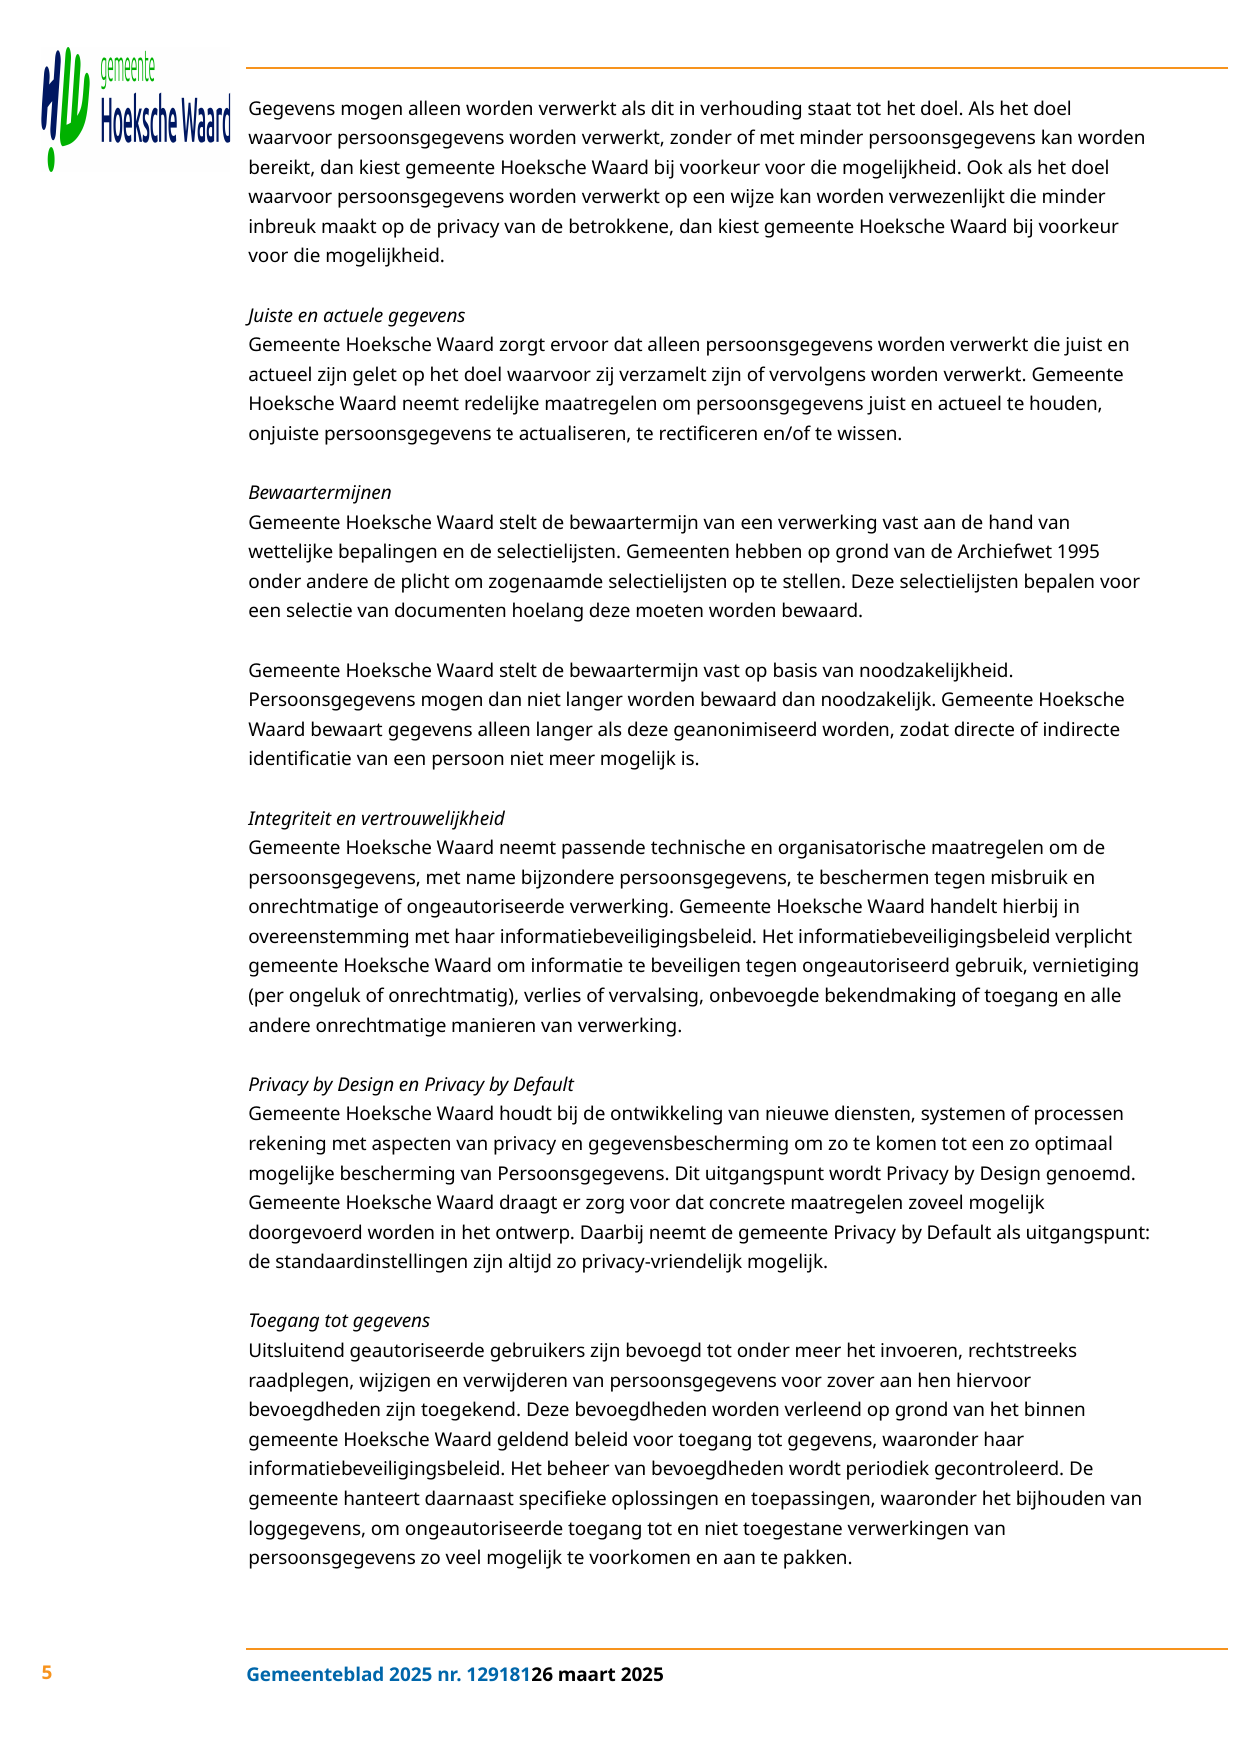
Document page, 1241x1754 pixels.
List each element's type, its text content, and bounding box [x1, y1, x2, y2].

text Gemeente Hoeksche Waard stelt de bewaartermijn van een verwerking vast aan de hand van wettelijke bepalingen en de selectielijsten. Gemeenten hebben op grond van de Archiefwet 1995 onder andere de plicht om zogenaamde selectielijsten op te stellen. Deze selectielijsten bepalen voor een selectie van documenten hoelang deze moeten worden bewaard. [248, 509, 1152, 623]
text Bewaartermijnen [248, 479, 1152, 505]
text Toegang tot gegevens [248, 1308, 1152, 1333]
text Integriteit en vertrouwelijkheid [248, 805, 1152, 831]
text Gemeente Hoeksche Waard zorgt ervoor dat alleen persoonsgegevens worden verwerkt die juist en actueel zijn gelet op het doel waarvoor zij verzamelt zijn of vervolgens worden verwerkt. Gemeente Hoeksche Waard neemt redelijke maatregelen om persoonsgegevens juist en actueel te houden, onjuiste persoonsgegevens te actualiseren, te rectificeren en/of te wissen. [248, 331, 1152, 446]
text Gegevens mogen alleen worden verwerkt als dit in verhouding staat tot het doel. Als het doel waarvoor persoonsgegevens worden verwerkt, zonder of met minder persoonsgegevens kan worden bereikt, dan kiest gemeente Hoeksche Waard bij voorkeur voor die mogelijkheid. Ook als het doel waarvoor persoonsgegevens worden verwerkt op een wijze kan worden verwezenlijkt die minder inbreuk maakt op de privacy van de betrokkene, dan kiest gemeente Hoeksche Waard bij voorkeur voor die mogelijkheid. [248, 95, 1152, 268]
text Gemeente Hoeksche Waard houdt bij de ontwikkeling van nieuwe diensten, systemen of processen rekening met aspecten van privacy en gegevensbescherming om zo te komen tot een zo optimaal mogelijke bescherming van Persoonsgegevens. Dit uitgangspunt wordt Privacy by Design genoemd. Gemeente Hoeksche Waard draagt er zorg voor dat concrete maatregelen zoveel mogelijk doorgevoerd worden in het ontwerp. Daarbij neemt de gemeente Privacy by Default als uitgangspunt: de standaardinstellingen zijn altijd zo privacy-vriendelijk mogelijk. [248, 1101, 1152, 1274]
picture [41, 47, 231, 172]
text Juiste en actuele gegevens [248, 302, 1152, 328]
text Gemeente Hoeksche Waard stelt de bewaartermijn vast op basis van noodzakelijkheid. Persoonsgegevens mogen dan niet langer worden bewaard dan noodzakelijk. Gemeente Hoeksche Waard bewaart gegevens alleen langer als deze geanonimiseerd worden, zodat directe of indirecte identificatie van een persoon niet meer mogelijk is. [248, 657, 1152, 771]
text Uitsluitend geautoriseerde gebruikers zijn bevoegd tot onder meer het invoeren, rechtstreeks raadplegen, wijzigen en verwijderen van persoonsgegevens voor zover aan hen hiervoor bevoegdheden zijn toegekend. Deze bevoegdheden worden verleend op grond van het binnen gemeente Hoeksche Waard geldend beleid voor toegang tot gegevens, waaronder haar informatiebeveiligingsbeleid. Het beheer van bevoegdheden wordt periodiek gecontroleerd. De gemeente hanteert daarnaast specifieke oplossingen en toepassingen, waaronder het bijhouden van loggegevens, om ongeautoriseerde toegang tot en niet toegestane verwerkingen van persoonsgegevens zo veel mogelijk te voorkomen en aan te pakken. [248, 1337, 1152, 1570]
text Gemeente Hoeksche Waard neemt passende technische en organisatorische maatregelen om de persoonsgegevens, met name bijzondere persoonsgegevens, te beschermen tegen misbruik en onrechtmatige of ongeautoriseerde verwerking. Gemeente Hoeksche Waard handelt hierbij in overeenstemming met haar informatiebeveiligingsbeleid. Het informatiebeveiligingsbeleid verplicht gemeente Hoeksche Waard om informatie te beveiligen tegen ongeautoriseerd gebruik, vernietiging (per ongeluk of onrechtmatig), verlies of vervalsing, onbevoegde bekendmaking of toegang en alle andere onrechtmatige manieren van verwerking. [248, 834, 1152, 1038]
text Privacy by Design en Privacy by Default [248, 1071, 1152, 1097]
